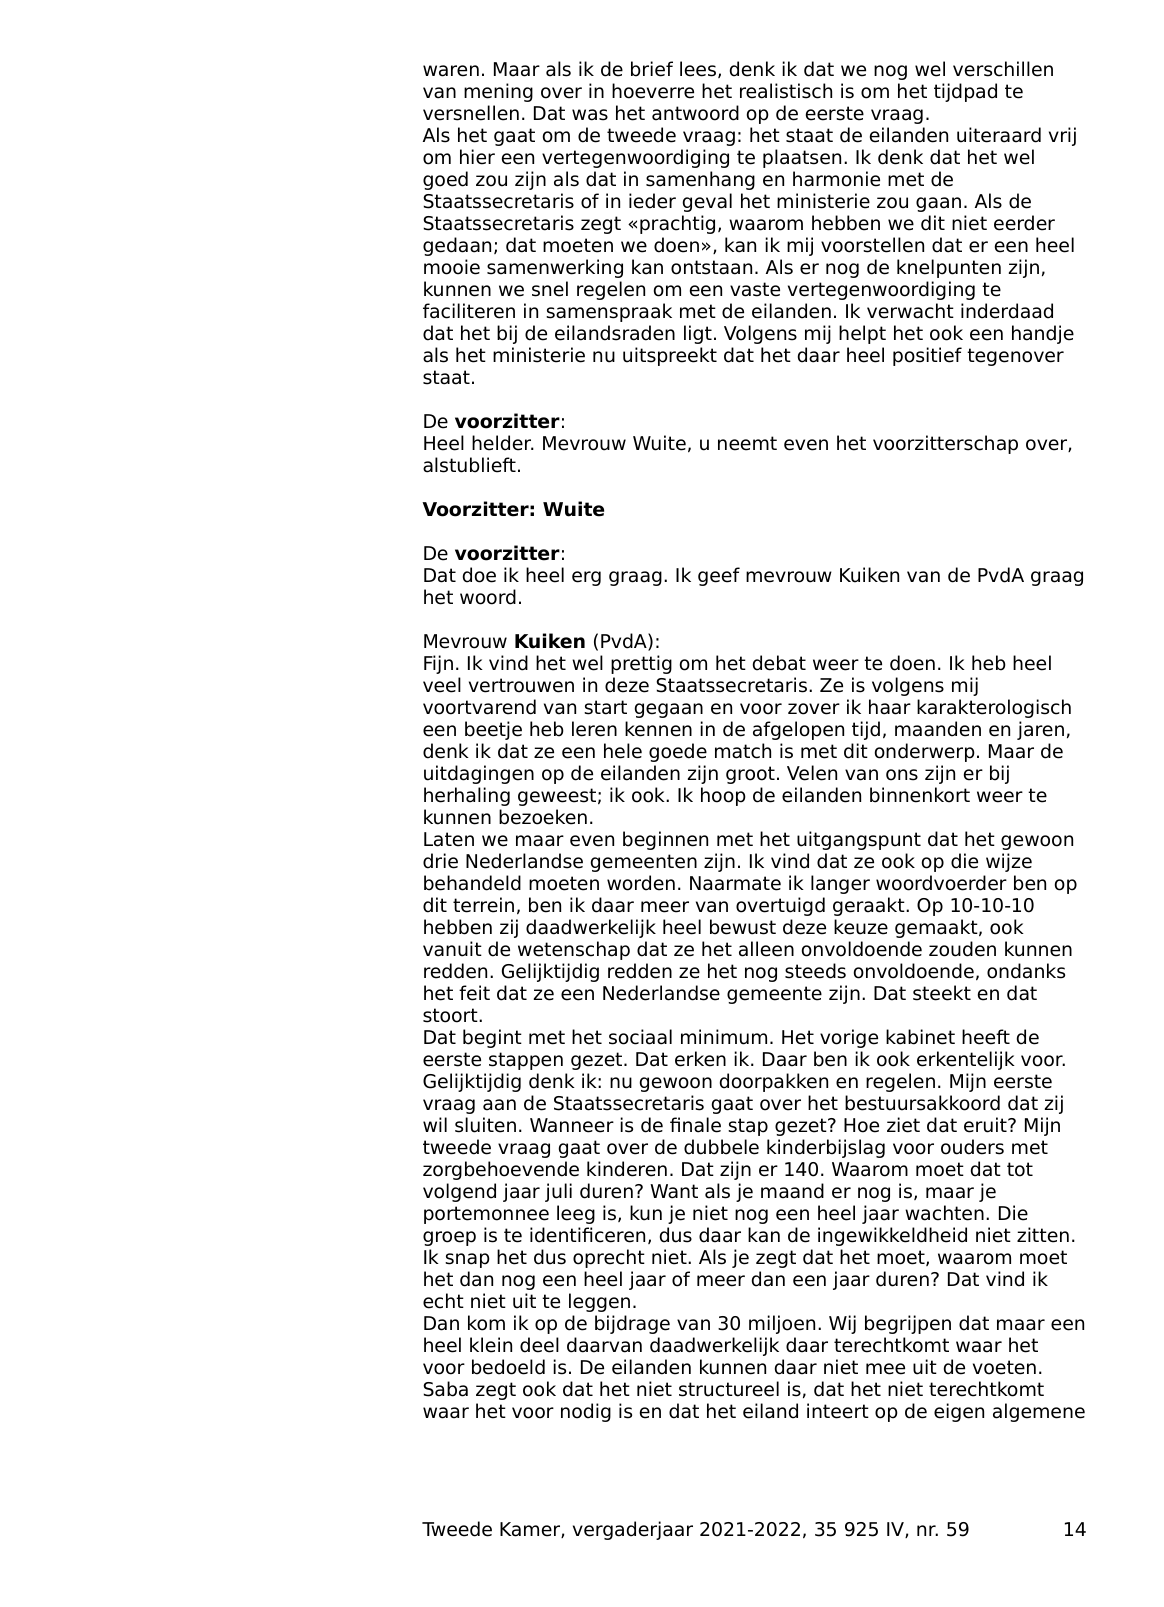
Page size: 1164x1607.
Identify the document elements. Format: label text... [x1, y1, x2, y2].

text Als het gaat om de tweede vraag: het staat de eilanden uiteraard vrij om hier een vertegenwoordiging te plaatsen. Ik denk dat het wel goed zou zijn als dat in samenhang en harmonie met de Staatssecretaris of in ieder geval het ministerie zou gaan. Als de Staatssecretaris zegt «prachtig, waarom hebben we dit niet eerder gedaan; dat moeten we doen», kan ik mij voorstellen dat er een heel mooie samenwerking kan ontstaan. Als er nog de knelpunten zijn, kunnen we snel regelen om een vaste vertegenwoordiging te faciliteren in samenspraak met de eilanden. Ik verwacht inderdaad dat het bij de eilandsraden ligt. Volgens mij helpt het ook een handje als het ministerie nu uitspreekt dat het daar heel positief tegenover staat. [422, 125, 1087, 389]
text De voorzitter: [422, 411, 1087, 433]
text waren. Maar als ik de brief lees, denk ik dat we nog wel verschillen van mening over in hoeverre het realistisch is om het tijdpad te versnellen. Dat was het antwoord op de eerste vraag. [422, 59, 1087, 125]
text Dat doe ik heel erg graag. Ik geef mevrouw Kuiken van de PvdA graag het woord. [422, 565, 1087, 609]
text Heel helder. Mevrouw Wuite, u neemt even het voorzitterschap over, alstublieft. [422, 433, 1087, 477]
text Dat begint met het sociaal minimum. Het vorige kabinet heeft de eerste stappen gezet. Dat erken ik. Daar ben ik ook erkentelijk voor. Gelijktijdig denk ik: nu gewoon doorpakken en regelen. Mijn eerste vraag aan de Staatssecretaris gaat over het bestuursakkoord dat zij wil sluiten. Wanneer is de finale stap gezet? Hoe ziet dat eruit? Mijn tweede vraag gaat over de dubbele kinderbijslag voor ouders met zorgbehoevende kinderen. Dat zijn er 140. Waarom moet dat tot volgend jaar juli duren? Want als je maand er nog is, maar je portemonnee leeg is, kun je niet nog een heel jaar wachten. Die groep is te identificeren, dus daar kan de ingewikkeldheid niet zitten. Ik snap het dus oprecht niet. Als je zegt dat het moet, waarom moet het dan nog een heel jaar of meer dan een jaar duren? Dat vind ik echt niet uit te leggen. [422, 1027, 1087, 1313]
text Laten we maar even beginnen met het uitgangspunt dat het gewoon drie Nederlandse gemeenten zijn. Ik vind dat ze ook op die wijze behandeld moeten worden. Naarmate ik langer woordvoerder ben op dit terrein, ben ik daar meer van overtuigd geraakt. Op 10-10-10 hebben zij daadwerkelijk heel bewust deze keuze gemaakt, ook vanuit de wetenschap dat ze het alleen onvoldoende zouden kunnen redden. Gelijktijdig redden ze het nog steeds onvoldoende, ondanks het feit dat ze een Nederlandse gemeente zijn. Dat steekt en dat stoort. [422, 829, 1087, 1027]
text De voorzitter: [422, 543, 1087, 565]
subtitle Voorzitter: Wuite [422, 499, 1087, 521]
text Fijn. Ik vind het wel prettig om het debat weer te doen. Ik heb heel veel vertrouwen in deze Staatssecretaris. Ze is volgens mij voortvarend van start gegaan en voor zover ik haar karakterologisch een beetje heb leren kennen in de afgelopen tijd, maanden en jaren, denk ik dat ze een hele goede match is met dit onderwerp. Maar de uitdagingen op de eilanden zijn groot. Velen van ons zijn er bij herhaling geweest; ik ook. Ik hoop de eilanden binnenkort weer te kunnen bezoeken. [422, 653, 1087, 829]
text Mevrouw Kuiken (PvdA): [422, 631, 1087, 653]
text Dan kom ik op de bijdrage van 30 miljoen. Wij begrijpen dat maar een heel klein deel daarvan daadwerkelijk daar terechtkomt waar het voor bedoeld is. De eilanden kunnen daar niet mee uit de voeten. Saba zegt ook dat het niet structureel is, dat het niet terechtkomt waar het voor nodig is en dat het eiland inteert op de eigen algemene [422, 1313, 1087, 1423]
